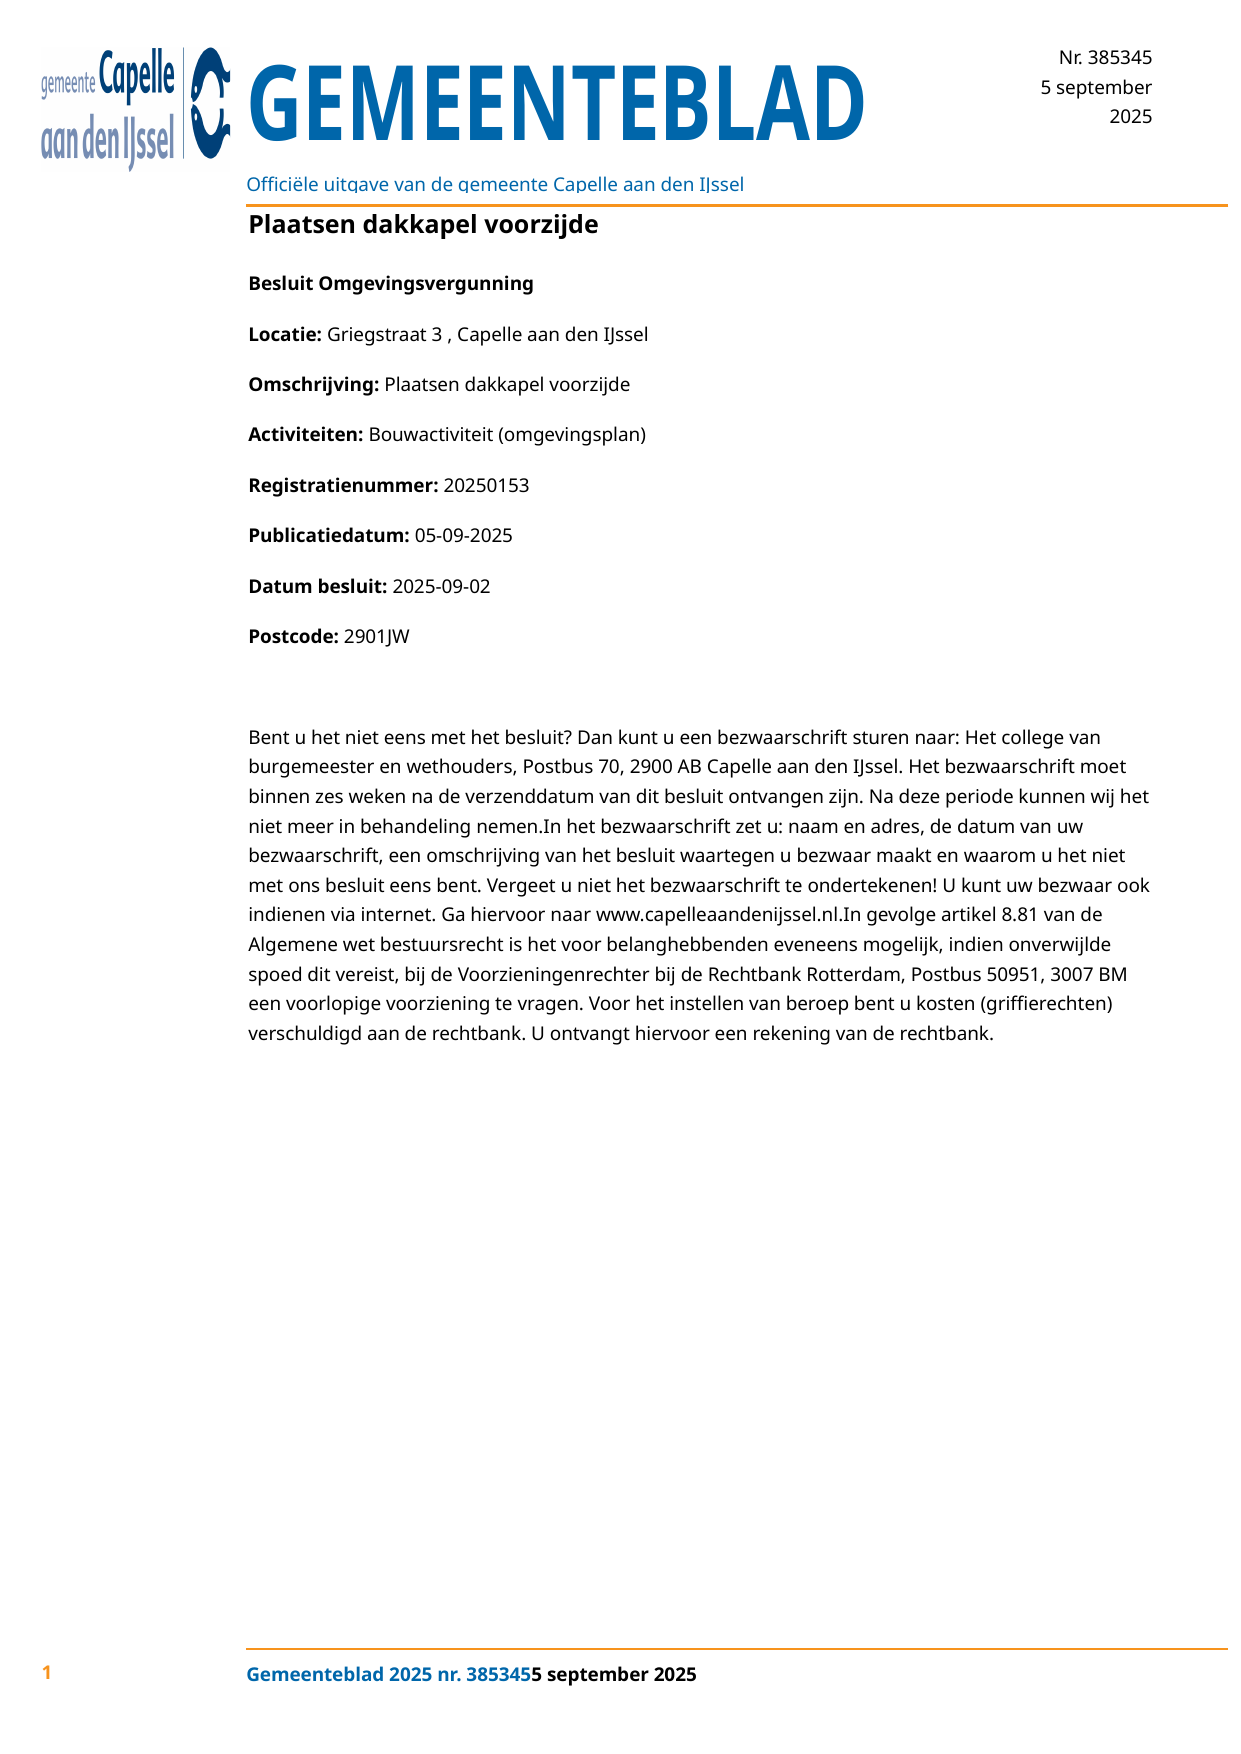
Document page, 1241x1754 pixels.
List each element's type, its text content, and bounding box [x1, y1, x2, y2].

text Plaatsen dakkapel voorzijde [248, 207, 1152, 241]
picture [41, 47, 231, 172]
text Omschrijving: Plaatsen dakkapel voorzijde [248, 371, 1152, 397]
text Locatie: Griegstraat 3 , Capelle aan den IJssel [248, 321, 1152, 346]
text Bent u het niet eens met het besluit? Dan kunt u een bezwaarschrift sturen naar: Het college van burgemeester en wethouders, Postbus 70, 2900 AB Capelle aan den IJssel. Het bezwaarschrift moet binnen zes weken na de verzenddatum van dit besluit ontvangen zijn. Na deze periode kunnen wij het niet meer in behandeling nemen.In het bezwaarschrift zet u: naam en adres, de datum van uw bezwaarschrift, een omschrijving van het besluit waartegen u bezwaar maakt en waarom u het niet met ons besluit eens bent. Vergeet u niet het bezwaarschrift te ondertekenen! U kunt uw bezwaar ook indienen via internet. Ga hiervoor naar www.capelleaandenijssel.nl.In gevolge artikel 8.81 van de Algemene wet bestuursrecht is het voor belanghebbenden eveneens mogelijk, indien onverwijlde spoed dit vereist, bij de Voorzieningenrechter bij de Rechtbank Rotterdam, Postbus 50951, 3007 BM een voorlopige voorziening te vragen. Voor het instellen van beroep bent u kosten (griffierechten) verschuldigd aan de rechtbank. U ontvangt hiervoor een rekening van de rechtbank. [248, 724, 1152, 1046]
text Activiteiten: Bouwactiviteit (omgevingsplan) [248, 422, 1152, 447]
text Registratienummer: 20250153 [248, 472, 1152, 498]
text Datum besluit: 2025-09-02 [248, 573, 1152, 598]
text Publicatiedatum: 05-09-2025 [248, 522, 1152, 548]
text Postcode: 2901JW [248, 623, 1152, 649]
text Besluit Omgevingsvergunning [248, 270, 1152, 296]
